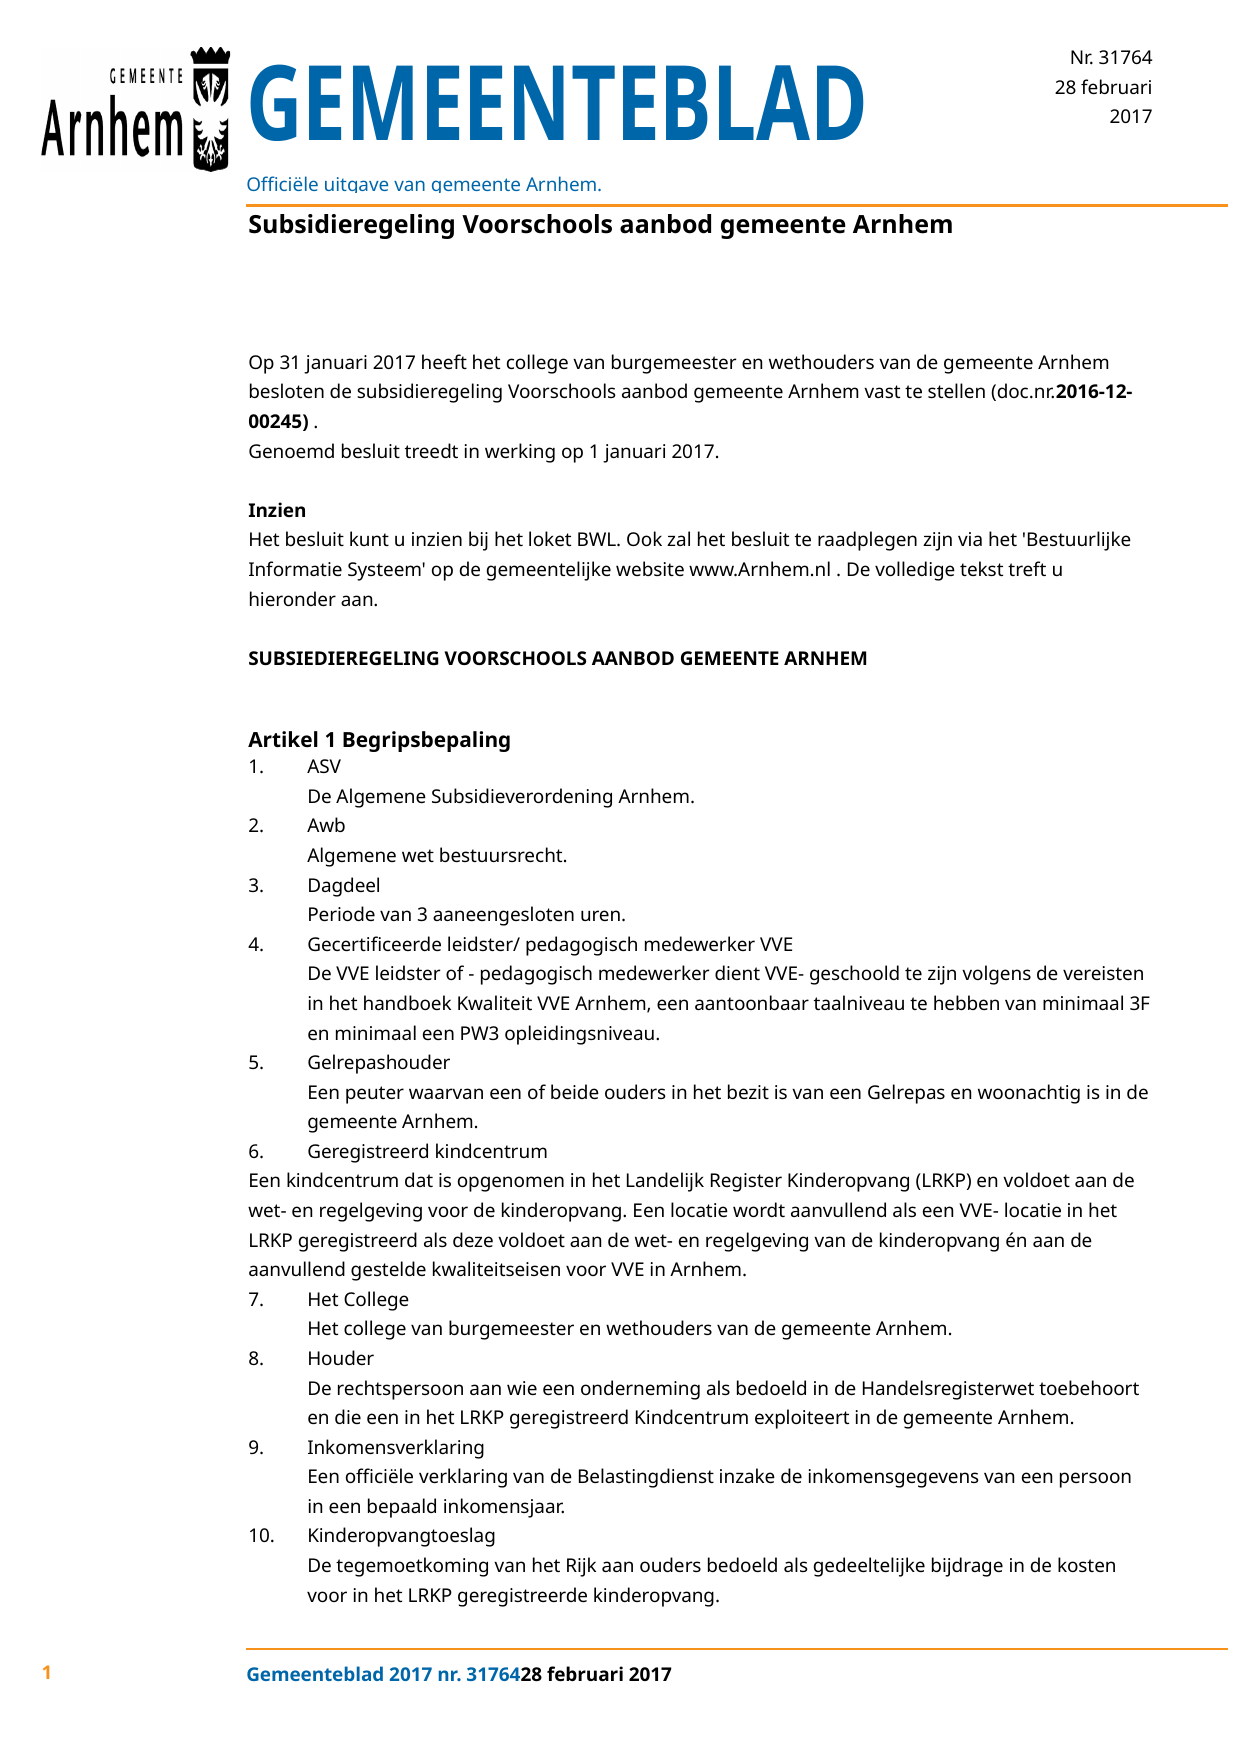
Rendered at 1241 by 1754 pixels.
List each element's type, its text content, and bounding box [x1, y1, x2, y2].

list Dagdeel [248, 872, 1152, 897]
list De rechtspersoon aan wie een onderneming als bedoeld in de Handelsregisterwet toebehoort en die een in het LRKP geregistreerd Kindcentrum exploiteert in de gemeente Arnhem. [248, 1375, 1152, 1430]
text Artikel 1 Begripsbepaling [248, 725, 1152, 753]
text Op 31 januari 2017 heeft het college van burgemeester en wethouders van de gemeente Arnhem besloten de subsidieregeling Voorschools aanbod gemeente Arnhem vast te stellen (doc.nr.2016-12-00245) . [248, 349, 1152, 434]
list Geregistreerd kindcentrum [248, 1138, 1152, 1164]
list Periode van 3 aaneengesloten uren. [248, 901, 1152, 927]
list De tegemoetkoming van het Rijk aan ouders bedoeld als gedeeltelijke bijdrage in de kosten voor in het LRKP geregistreerde kinderopvang. [248, 1552, 1152, 1607]
list De Algemene Subsidieverordening Arnhem. [248, 783, 1152, 809]
picture [41, 47, 231, 172]
list Inkomensverklaring [248, 1434, 1152, 1459]
list Gecertificeerde leidster/ pedagogisch medewerker VVE [248, 931, 1152, 957]
list Kinderopvangtoeslag [248, 1523, 1152, 1548]
list De VVE leidster of - pedagogisch medewerker dient VVE- geschoold te zijn volgens de vereisten in het handboek Kwaliteit VVE Arnhem, een aantoonbaar taalniveau te hebben van minimaal 3F en minimaal een PW3 opleidingsniveau. [248, 961, 1152, 1045]
list Het College [248, 1286, 1152, 1312]
text SUBSIEDIEREGELING VOORSCHOOLS AANBOD GEMEENTE ARNHEM [248, 645, 1152, 671]
list ASV [248, 753, 1152, 779]
list Awb [248, 813, 1152, 838]
list Algemene wet bestuursrecht. [248, 842, 1152, 868]
list Houder [248, 1345, 1152, 1371]
list Een officiële verklaring van de Belastingdienst inzake de inkomensgegevens van een persoon in een bepaald inkomensjaar. [248, 1463, 1152, 1519]
list Gelrepashouder [248, 1049, 1152, 1075]
list Het college van burgemeester en wethouders van de gemeente Arnhem. [248, 1316, 1152, 1341]
text Inzien [248, 497, 1152, 523]
text Een kindcentrum dat is opgenomen in het Landelijk Register Kinderopvang (LRKP) en voldoet aan de wet- en regelgeving voor de kinderopvang. Een locatie wordt aanvullend als een VVE- locatie in het LRKP geregistreerd als deze voldoet aan de wet- en regelgeving van de kinderopvang én aan de aanvullend gestelde kwaliteitseisen voor VVE in Arnhem. [248, 1168, 1152, 1282]
text Subsidieregeling Voorschools aanbod gemeente Arnhem [248, 207, 1152, 241]
text Genoemd besluit treedt in werking op 1 januari 2017. [248, 438, 1152, 464]
list Een peuter waarvan een of beide ouders in het bezit is van een Gelrepas en woonachtig is in de gemeente Arnhem. [248, 1079, 1152, 1134]
text Het besluit kunt u inzien bij het loket BWL. Ook zal het besluit te raadplegen zijn via het 'Bestuurlijke Informatie Systeem' op de gemeentelijke website www.Arnhem.nl . De volledige tekst treft u hieronder aan. [248, 527, 1152, 612]
